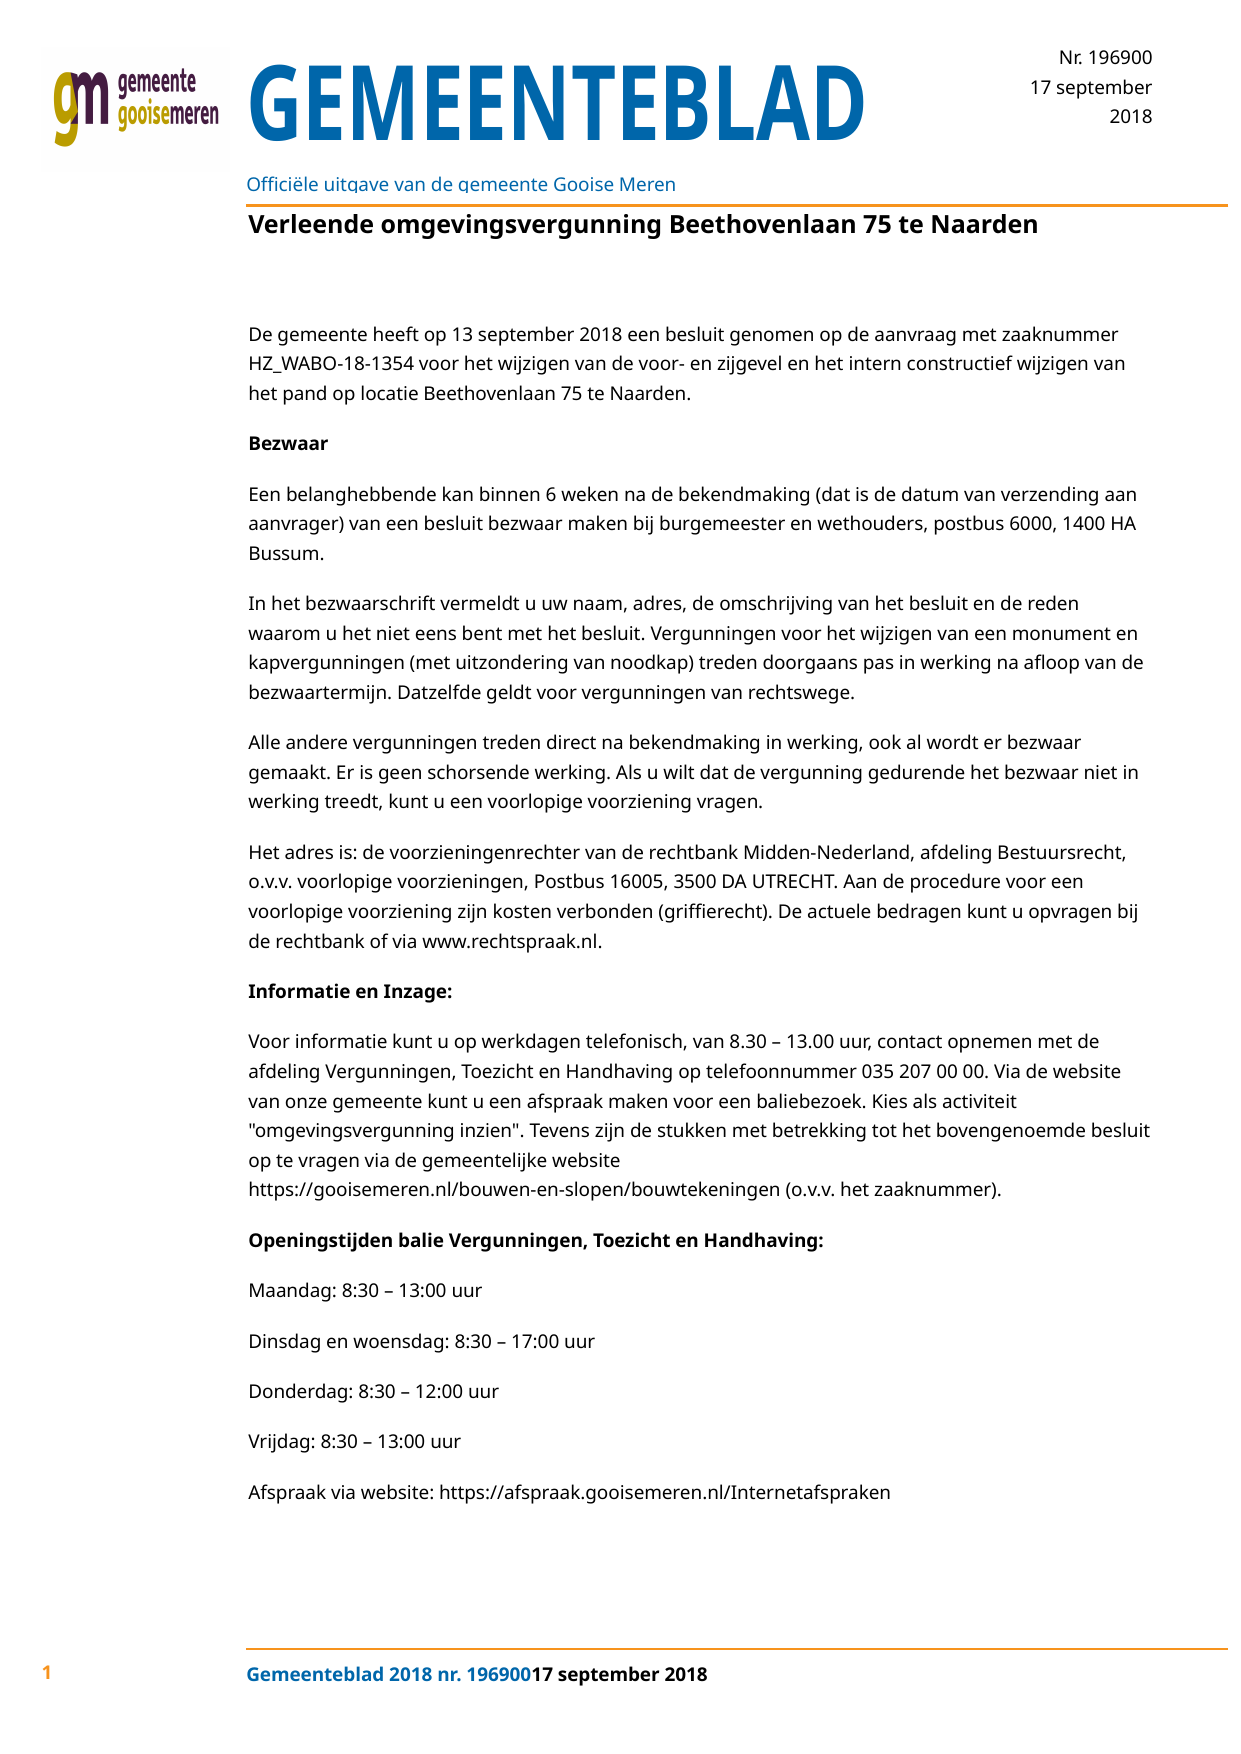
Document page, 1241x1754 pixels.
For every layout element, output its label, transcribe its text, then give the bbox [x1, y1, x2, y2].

text Afspraak via website: https://afspraak.gooisemeren.nl/Internetafspraken [248, 1479, 1152, 1505]
text Informatie en Inzage: [248, 978, 1152, 1004]
text Het adres is: de voorzieningenrechter van de rechtbank Midden-Nederland, afdeling Bestuursrecht, o.v.v. voorlopige voorzieningen, Postbus 16005, 3500 DA UTRECHT. Aan de procedure voor een voorlopige voorziening zijn kosten verbonden (griffierecht). De actuele bedragen kunt u opvragen bij de rechtbank of via www.rechtspraak.nl. [248, 839, 1152, 953]
text Een belanghebbende kan binnen 6 weken na de bekendmaking (dat is de datum van verzending aan aanvrager) van een besluit bezwaar maken bij burgemeester en wethouders, postbus 6000, 1400 HA Bussum. [248, 481, 1152, 566]
text Vrijdag: 8:30 – 13:00 uur [248, 1429, 1152, 1454]
text Voor informatie kunt u op werkdagen telefonisch, van 8.30 – 13.00 uur, contact opnemen met de afdeling Vergunningen, Toezicht en Handhaving op telefoonnummer 035 207 00 00. Via de website van onze gemeente kunt u een afspraak maken voor een baliebezoek. Kies als activiteit "omgevingsvergunning inzien". Tevens zijn de stukken met betrekking tot het bovengenoemde besluit op te vragen via de gemeentelijke website https://gooisemeren.nl/bouwen-en-slopen/bouwtekeningen (o.v.v. het zaaknummer). [248, 1029, 1152, 1202]
text Bezwaar [248, 430, 1152, 456]
text Dinsdag en woensdag: 8:30 – 17:00 uur [248, 1328, 1152, 1353]
picture [41, 47, 231, 172]
text Maandag: 8:30 – 13:00 uur [248, 1277, 1152, 1303]
text Verleende omgevingsvergunning Beethovenlaan 75 te Naarden [248, 207, 1152, 241]
text Alle andere vergunningen treden direct na bekendmaking in werking, ook al wordt er bezwaar gemaakt. Er is geen schorsende werking. Als u wilt dat de vergunning gedurende het bezwaar niet in werking treedt, kunt u een voorlopige voorziening vragen. [248, 729, 1152, 814]
text Openingstijden balie Vergunningen, Toezicht en Handhaving: [248, 1227, 1152, 1253]
text De gemeente heeft op 13 september 2018 een besluit genomen op de aanvraag met zaaknummer HZ_WABO-18-1354 voor het wijzigen van de voor- en zijgevel en het intern constructief wijzigen van het pand op locatie Beethovenlaan 75 te Naarden. [248, 321, 1152, 406]
text In het bezwaarschrift vermeldt u uw naam, adres, de omschrijving van het besluit en de reden waarom u het niet eens bent met het besluit. Vergunningen voor het wijzigen van een monument en kapvergunningen (met uitzondering van noodkap) treden doorgaans pas in werking na afloop van de bezwaartermijn. Datzelfde geldt voor vergunningen van rechtswege. [248, 590, 1152, 705]
text Donderdag: 8:30 – 12:00 uur [248, 1378, 1152, 1404]
